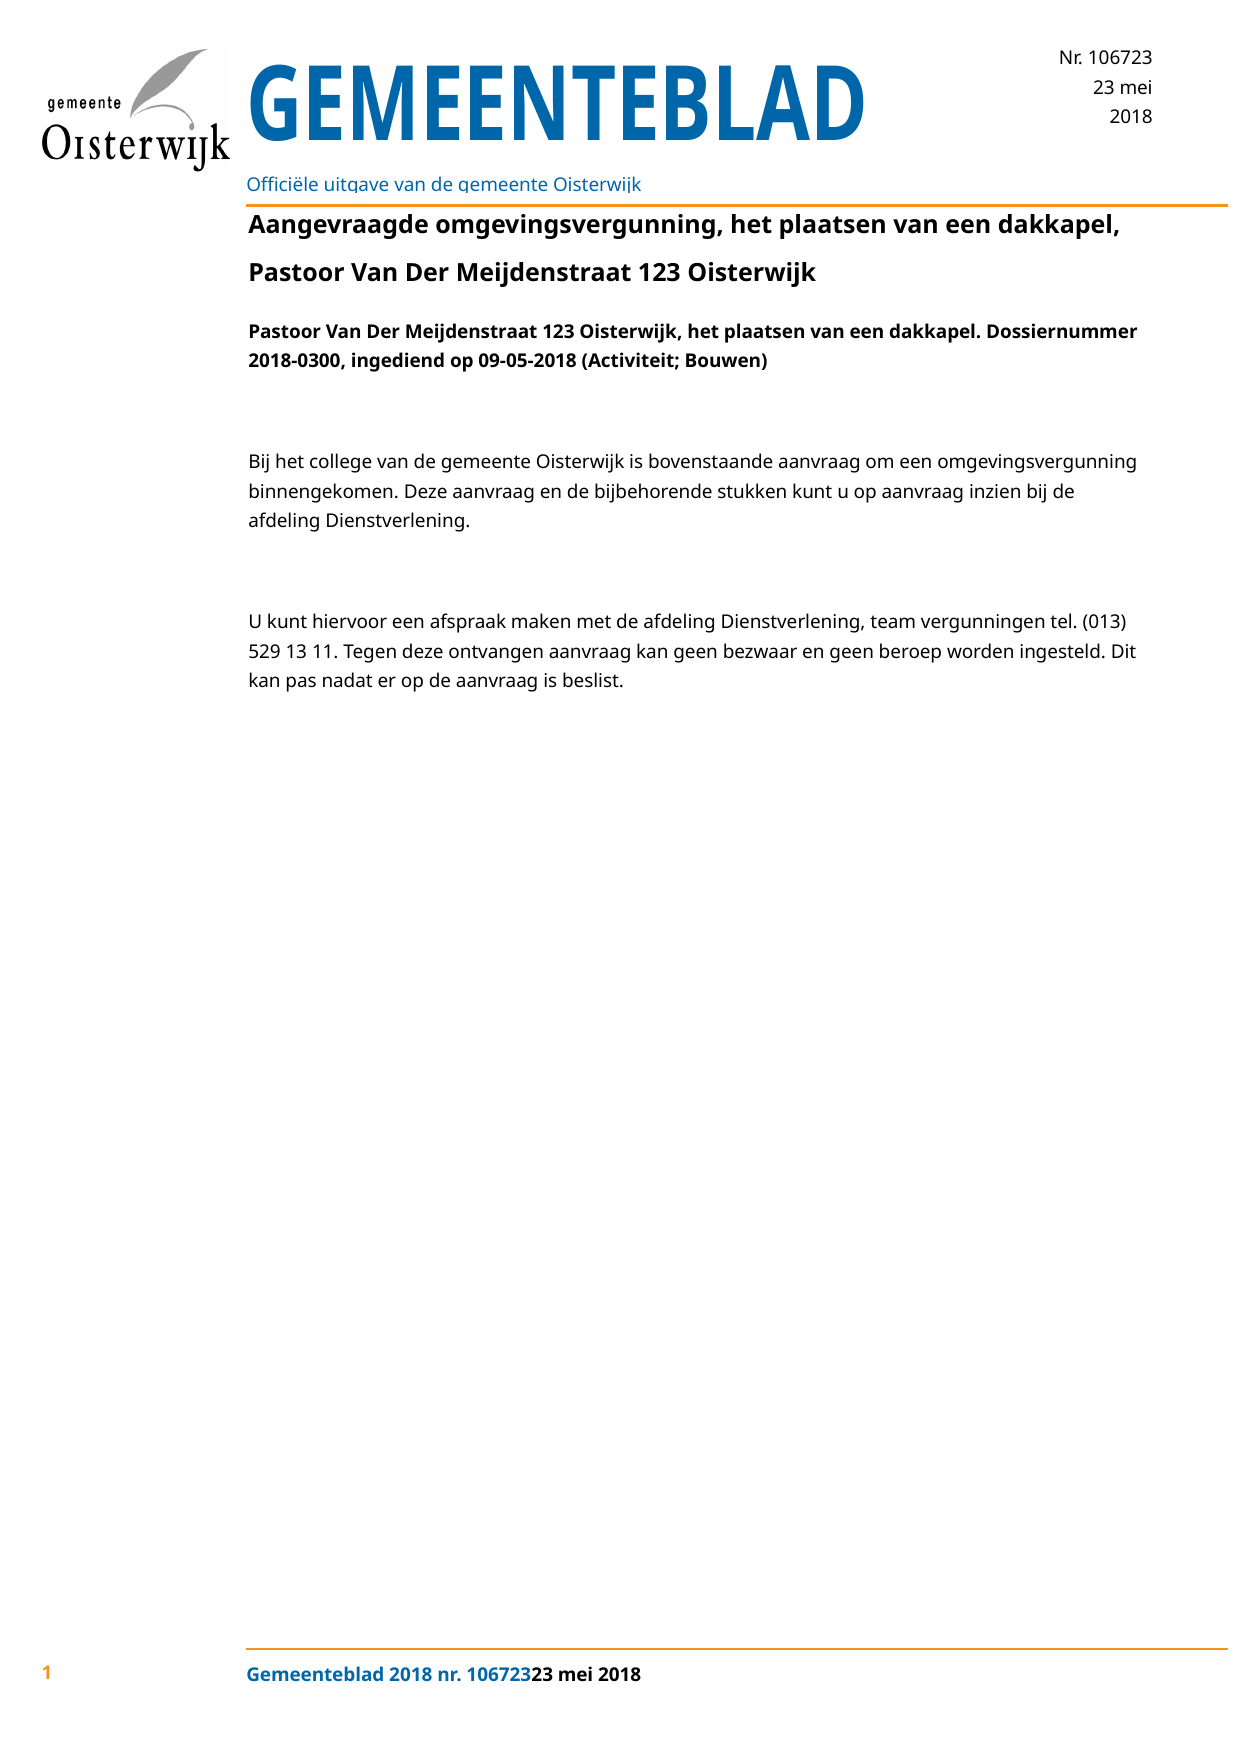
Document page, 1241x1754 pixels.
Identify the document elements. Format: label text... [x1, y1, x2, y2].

text U kunt hiervoor een afspraak maken met de afdeling Dienstverlening, team vergunningen tel. (013) 529 13 11. Tegen deze ontvangen aanvraag kan geen bezwaar en geen beroep worden ingesteld. Dit kan pas nadat er op de aanvraag is beslist. [248, 608, 1152, 693]
text Aangevraagde omgevingsvergunning, het plaatsen van een dakkapel, Pastoor Van Der Meijdenstraat 123 Oisterwijk [248, 207, 1152, 288]
text Bij het college van de gemeente Oisterwijk is bovenstaande aanvraag om een omgevingsvergunning binnengekomen. Deze aanvraag en de bijbehorende stukken kunt u op aanvraag inzien bij de afdeling Dienstverlening. [248, 448, 1152, 533]
picture [41, 47, 231, 172]
text Pastoor Van Der Meijdenstraat 123 Oisterwijk, het plaatsen van een dakkapel. Dossiernummer 2018-0300, ingediend op 09-05-2018 (Activiteit; Bouwen) [248, 318, 1152, 373]
